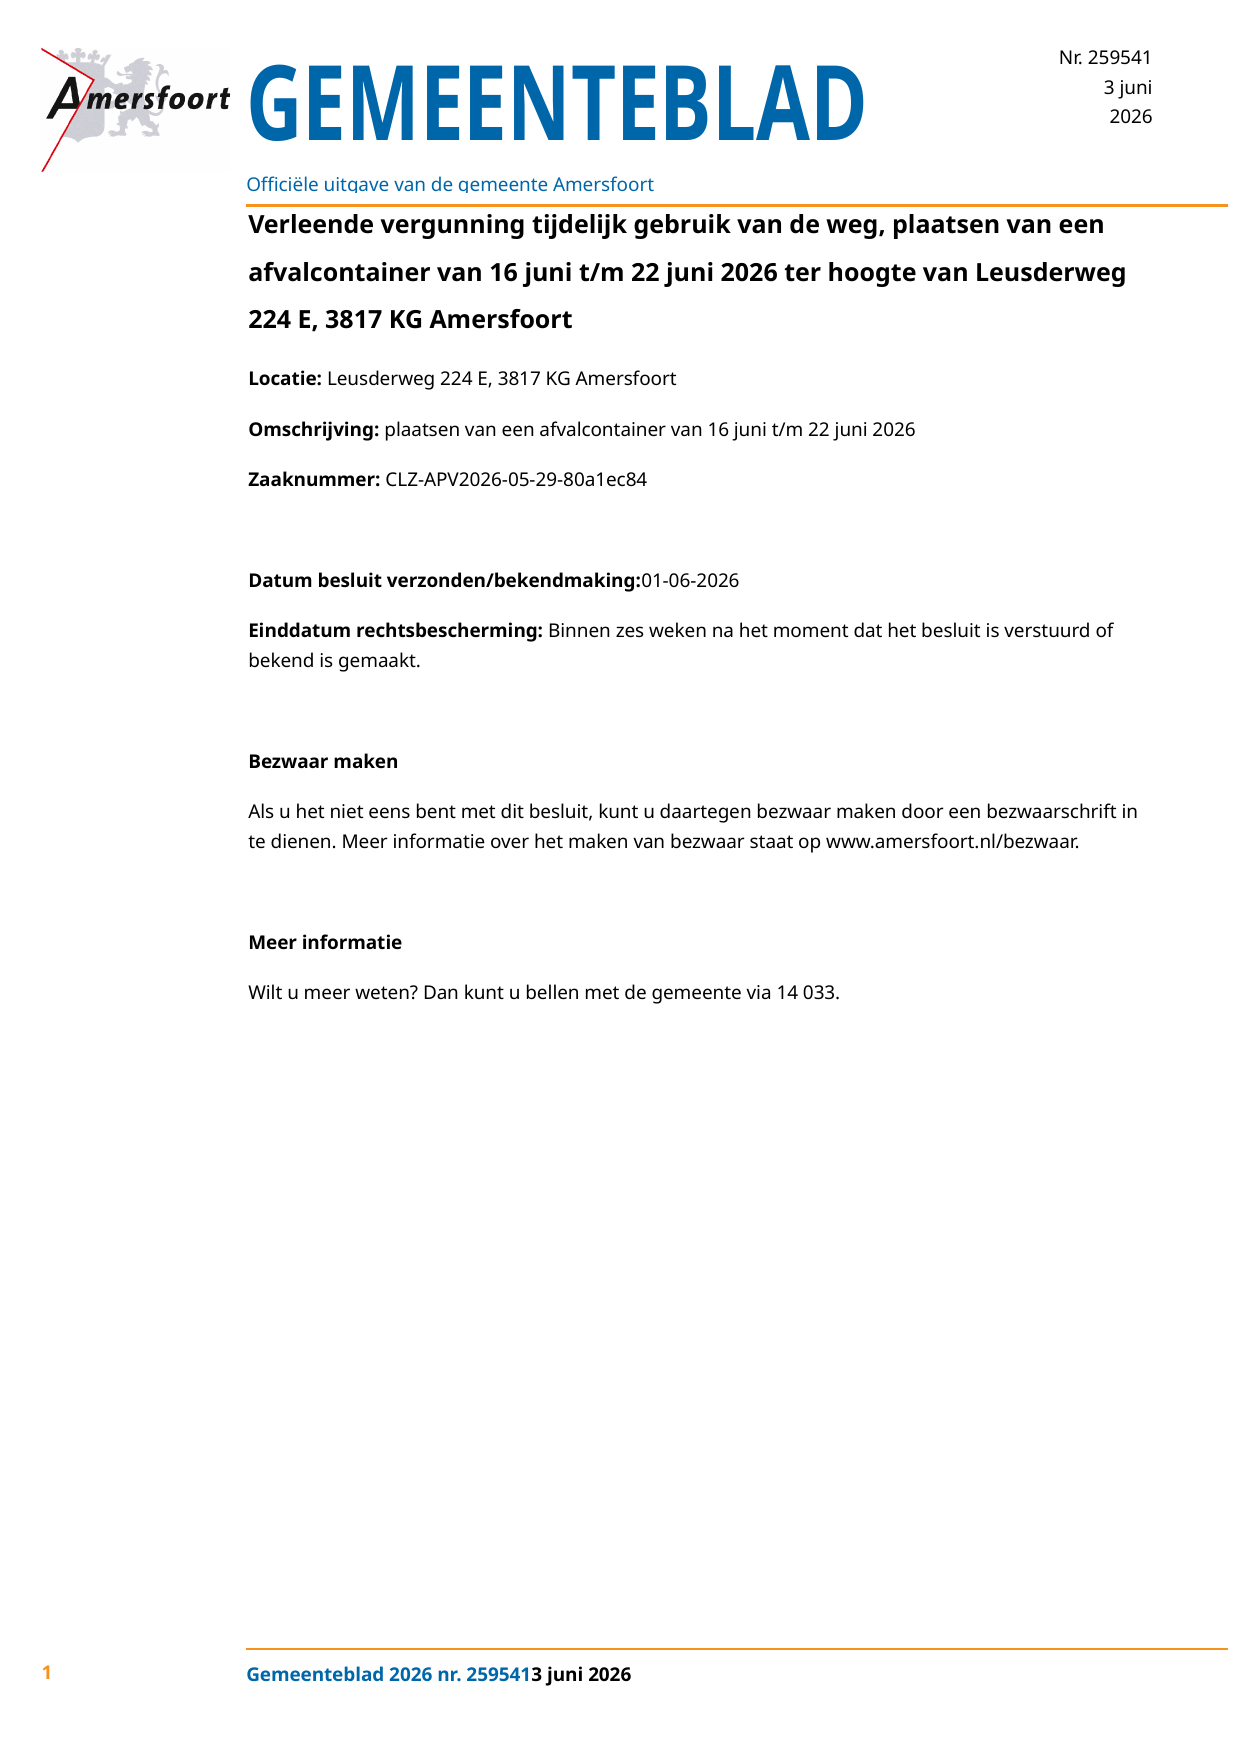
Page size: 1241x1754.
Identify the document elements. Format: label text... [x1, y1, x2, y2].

text Bezwaar maken [248, 748, 1152, 774]
text Verleende vergunning tijdelijk gebruik van de weg, plaatsen van een afvalcontainer van 16 juni t/m 22 juni 2026 ter hoogte van Leusderweg 224 E, 3817 KG Amersfoort [248, 207, 1152, 336]
text Zaaknummer: CLZ-APV2026-05-29-80a1ec84 [248, 466, 1152, 492]
text Meer informatie [248, 929, 1152, 954]
picture [41, 47, 231, 172]
text Omschrijving: plaatsen van een afvalcontainer van 16 juni t/m 22 juni 2026 [248, 416, 1152, 442]
text Einddatum rechtsbescherming: Binnen zes weken na het moment dat het besluit is verstuurd of bekend is gemaakt. [248, 618, 1152, 673]
text Als u het niet eens bent met dit besluit, kunt u daartegen bezwaar maken door een bezwaarschrift in te dienen. Meer informatie over het maken van bezwaar staat op www.amersfoort.nl/bezwaar. [248, 798, 1152, 854]
text Locatie: Leusderweg 224 E, 3817 KG Amersfoort [248, 366, 1152, 391]
text Wilt u meer weten? Dan kunt u bellen met de gemeente via 14 033. [248, 979, 1152, 1005]
text Datum besluit verzonden/bekendmaking:01-06-2026 [248, 567, 1152, 593]
